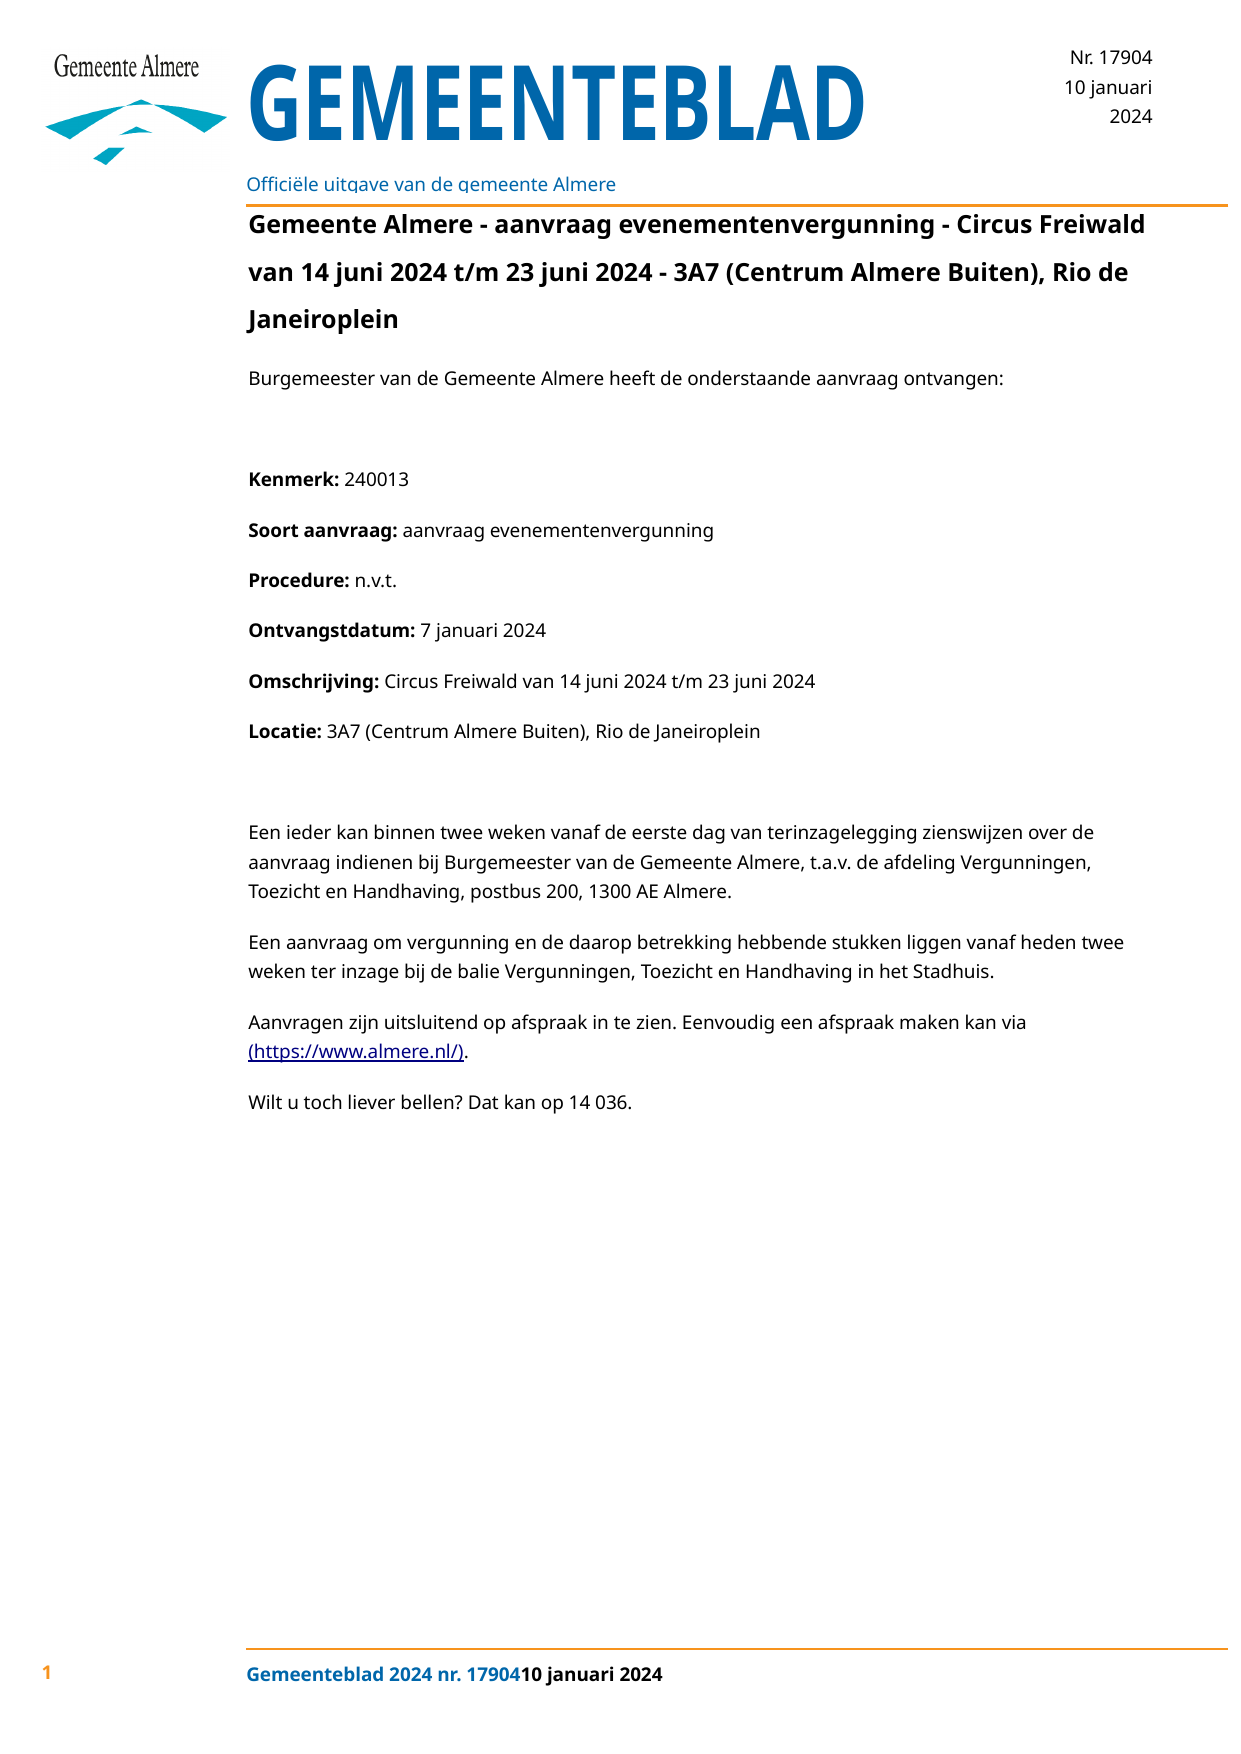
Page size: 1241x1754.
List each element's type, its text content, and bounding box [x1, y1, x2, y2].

text Wilt u toch liever bellen? Dat kan op 14 036. [248, 1089, 1152, 1114]
text Een ieder kan binnen twee weken vanaf de eerste dag van terinzagelegging zienswijzen over de aanvraag indienen bij Burgemeester van de Gemeente Almere, t.a.v. de afdeling Vergunningen, Toezicht en Handhaving, postbus 200, 1300 AE Almere. [248, 819, 1152, 904]
text Gemeente Almere - aanvraag evenementenvergunning - Circus Freiwald van 14 juni 2024 t/m 23 juni 2024 - 3A7 (Centrum Almere Buiten), Rio de Janeiroplein [248, 207, 1152, 336]
picture [41, 47, 231, 172]
text Aanvragen zijn uitsluitend op afspraak in te zien. Eenvoudig een afspraak maken kan via (https://www.almere.nl/). [248, 1009, 1152, 1064]
text Burgemeester van de Gemeente Almere heeft de onderstaande aanvraag ontvangen: [248, 366, 1152, 391]
text Locatie: 3A7 (Centrum Almere Buiten), Rio de Janeiroplein [248, 718, 1152, 744]
text Omschrijving: Circus Freiwald van 14 juni 2024 t/m 23 juni 2024 [248, 668, 1152, 694]
text Kenmerk: 240013 [248, 466, 1152, 492]
text Een aanvraag om vergunning en de daarop betrekking hebbende stukken liggen vanaf heden twee weken ter inzage bij de balie Vergunningen, Toezicht en Handhaving in het Stadhuis. [248, 929, 1152, 984]
text Soort aanvraag: aanvraag evenementenvergunning [248, 517, 1152, 542]
text Procedure: n.v.t. [248, 567, 1152, 593]
text Ontvangstdatum: 7 januari 2024 [248, 618, 1152, 643]
